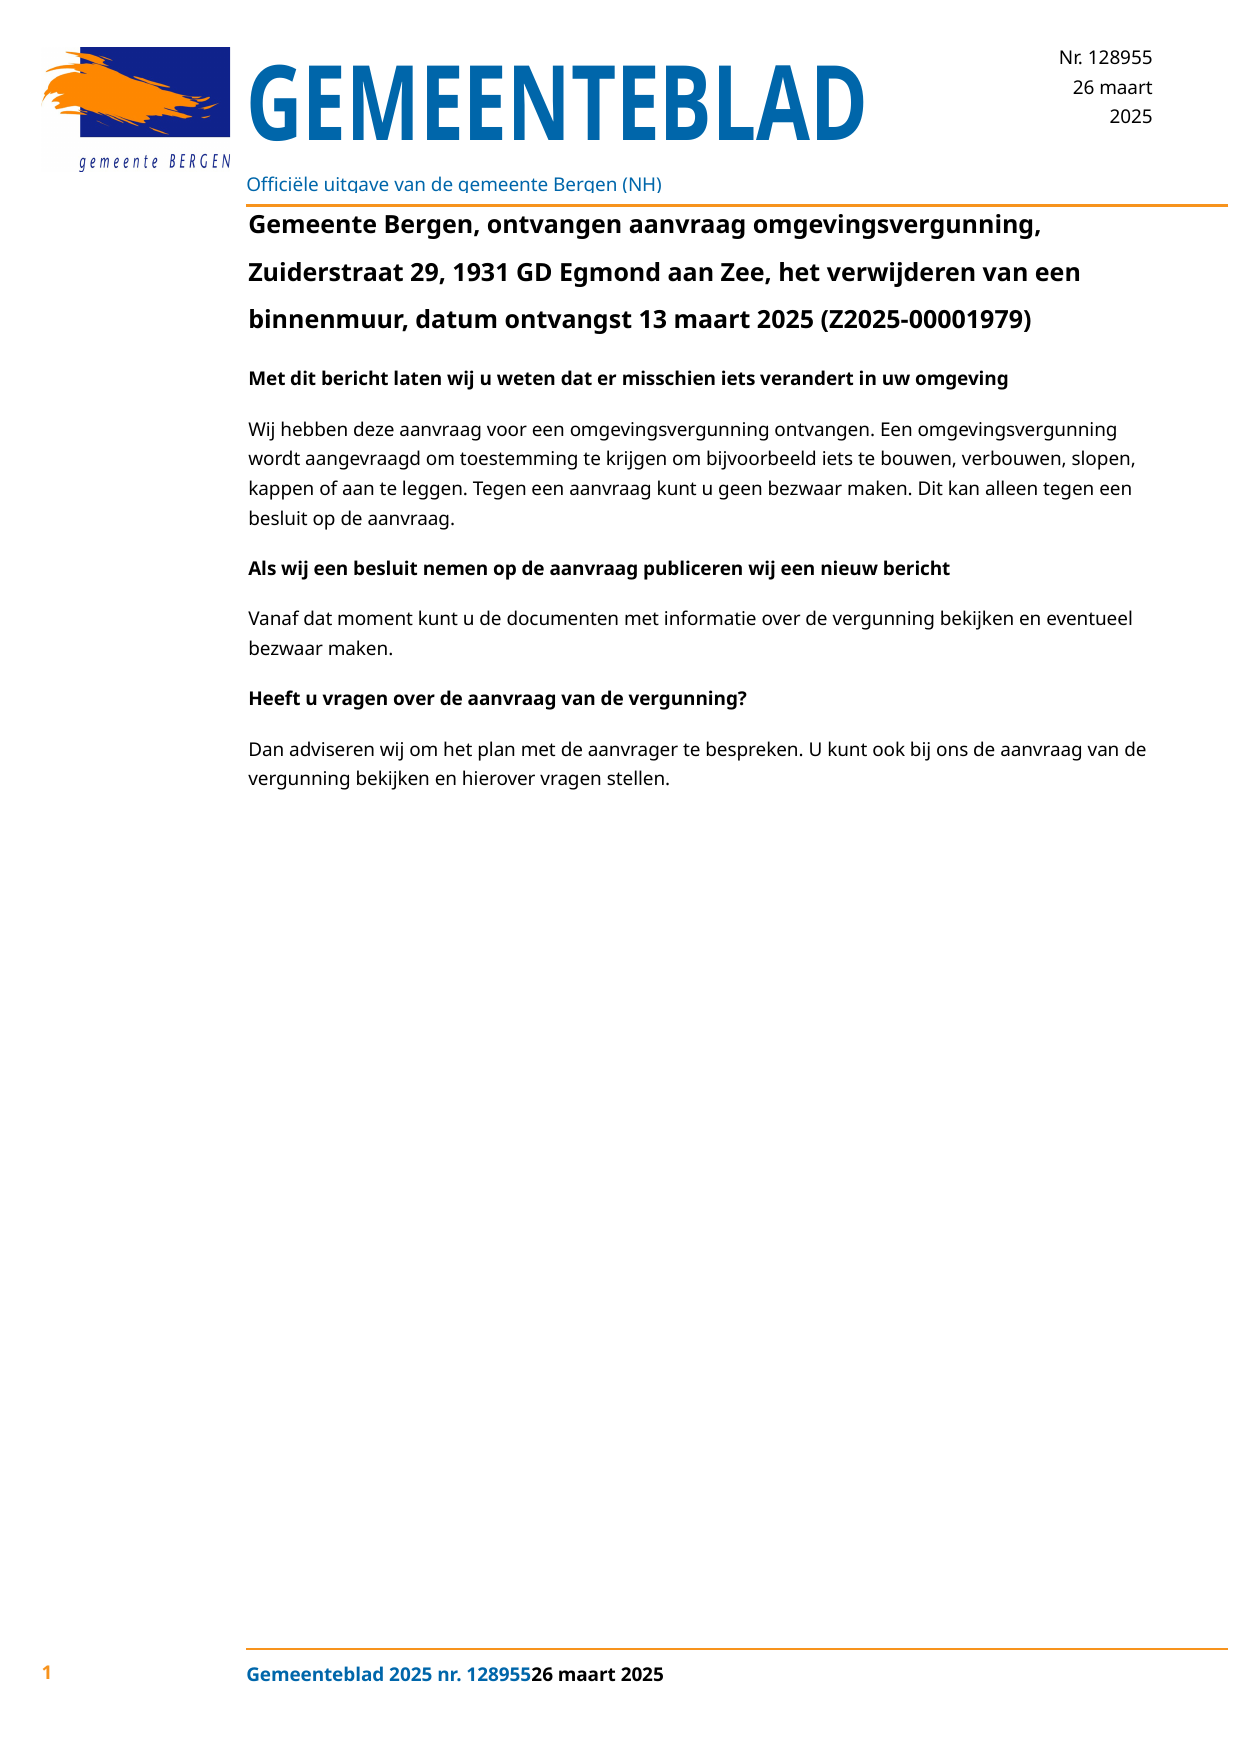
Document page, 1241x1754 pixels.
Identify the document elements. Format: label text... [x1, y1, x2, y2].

text Als wij een besluit nemen op de aanvraag publiceren wij een nieuw bericht [248, 555, 1152, 581]
text Vanaf dat moment kunt u de documenten met informatie over de vergunning bekijken en eventueel bezwaar maken. [248, 606, 1152, 661]
text Heeft u vragen over de aanvraag van de vergunning? [248, 686, 1152, 711]
text Wij hebben deze aanvraag voor een omgevingsvergunning ontvangen. Een omgevingsvergunning wordt aangevraagd om toestemming te krijgen om bijvoorbeeld iets te bouwen, verbouwen, slopen, kappen of aan te leggen. Tegen een aanvraag kunt u geen bezwaar maken. Dit kan alleen tegen een besluit op de aanvraag. [248, 416, 1152, 530]
text Met dit bericht laten wij u weten dat er misschien iets verandert in uw omgeving [248, 366, 1152, 391]
picture [41, 47, 231, 172]
text Gemeente Bergen, ontvangen aanvraag omgevingsvergunning, Zuiderstraat 29, 1931 GD Egmond aan Zee, het verwijderen van een binnenmuur, datum ontvangst 13 maart 2025 (Z2025-00001979) [248, 207, 1152, 336]
text Dan adviseren wij om het plan met de aanvrager te bespreken. U kunt ook bij ons de aanvraag van de vergunning bekijken en hierover vragen stellen. [248, 736, 1152, 791]
